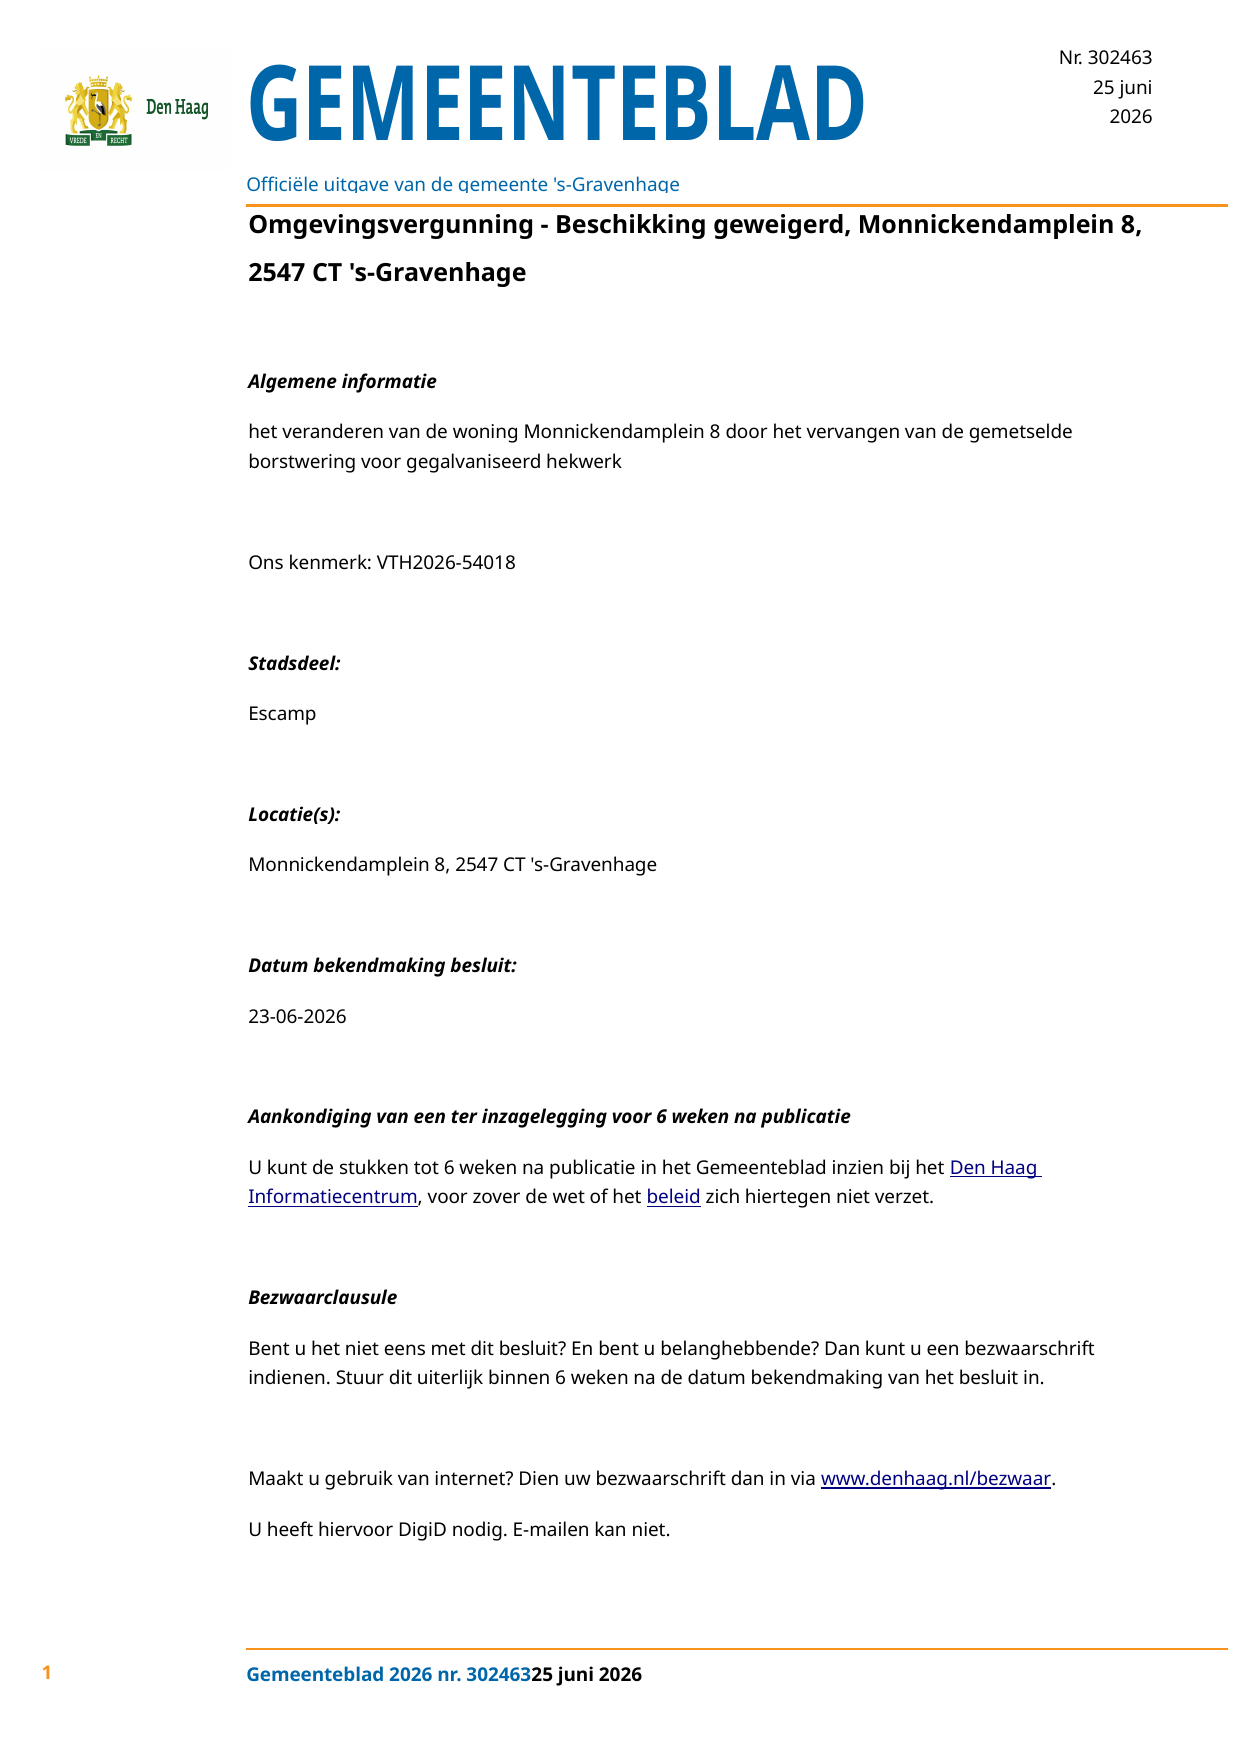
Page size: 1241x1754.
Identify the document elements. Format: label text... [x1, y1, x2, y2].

text Monnickendamplein 8, 2547 CT 's-Gravenhage [248, 852, 1152, 877]
text Ons kenmerk: VTH2026-54018 [248, 549, 1152, 575]
text Bezwaarclausule [248, 1284, 1152, 1310]
text Maakt u gebruik van internet? Dien uw bezwaarschrift dan in via www.denhaag.nl/bezwaar. [248, 1465, 1152, 1491]
text Algemene informatie [248, 368, 1152, 394]
text Omgevingsvergunning - Beschikking geweigerd, Monnickendamplein 8, 2547 CT 's-Gravenhage [248, 207, 1152, 288]
text Bent u het niet eens met dit besluit? En bent u belanghebbende? Dan kunt u een bezwaarschrift indienen. Stuur dit uiterlijk binnen 6 weken na de datum bekendmaking van het besluit in. [248, 1335, 1152, 1390]
text Datum bekendmaking besluit: [248, 952, 1152, 978]
text Stadsdeel: [248, 650, 1152, 676]
text het veranderen van de woning Monnickendamplein 8 door het vervangen van de gemetselde borstwering voor gegalvaniseerd hekwerk [248, 419, 1152, 474]
text Escamp [248, 700, 1152, 726]
text U heeft hiervoor DigiD nodig. E-mailen kan niet. [248, 1516, 1152, 1542]
text Aankondiging van een ter inzagelegging voor 6 weken na publicatie [248, 1104, 1152, 1129]
text 23-06-2026 [248, 1003, 1152, 1029]
text Locatie(s): [248, 801, 1152, 827]
text U kunt de stukken tot 6 weken na publicatie in het Gemeenteblad inzien bij het Den Haag Informatiecentrum, voor zover de wet of het beleid zich hiertegen niet verzet. [248, 1154, 1152, 1209]
picture [41, 47, 231, 172]
